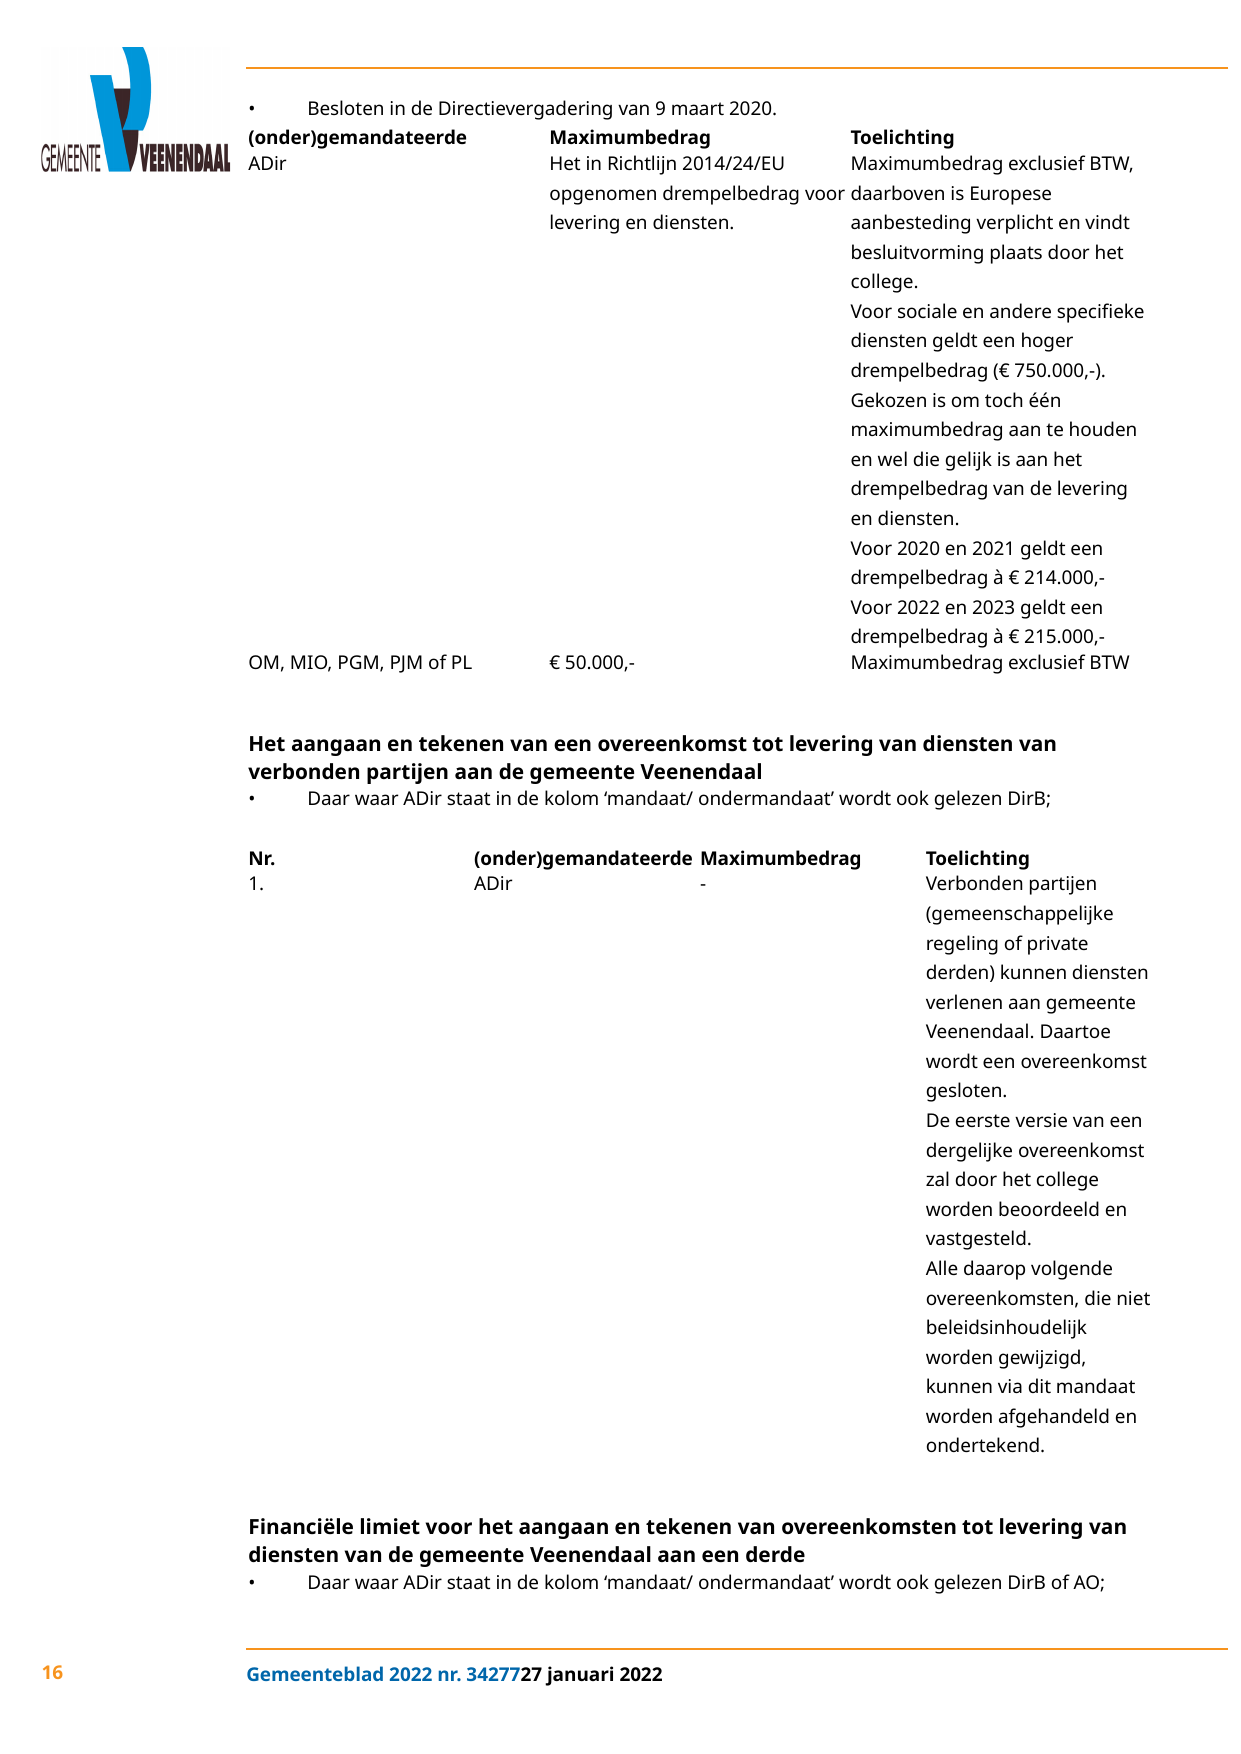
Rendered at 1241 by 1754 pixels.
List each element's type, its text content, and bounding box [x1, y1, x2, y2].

table_header Toelichting [926, 845, 1152, 871]
table_cell ADir [474, 871, 700, 1458]
table_cell Maximumbedrag exclusief BTW [850, 649, 1152, 675]
text Financiële limiet voor het aangaan en tekenen van overeenkomsten tot levering van diensten van de gemeente Veenendaal aan een derde [248, 1512, 1152, 1569]
picture [41, 47, 130, 172]
text Het aangaan en tekenen van een overeenkomst tot levering van diensten van verbonden partijen aan de gemeente Veenendaal [248, 729, 1152, 786]
table_cell Verbonden partijen (gemeenschappelijke regeling of private derden) kunnen diensten verlenen aan gemeente Veenendaal. Daartoe wordt een overeenkomst gesloten. De eerste versie van een dergelijke overeenkomst zal door het college worden beoordeeld en vastgesteld. Alle daarop volgende overeenkomsten, die niet beleidsinhoudelijk worden gewijzigd, kunnen via dit mandaat worden afgehandeld en ondertekend. [926, 871, 1152, 1458]
list Daar waar ADir staat in de kolom ‘mandaat/ ondermandaat’ wordt ook gelezen DirB; [248, 786, 1152, 811]
table_header (onder)gemandateerde [248, 125, 549, 150]
table_cell Maximumbedrag exclusief BTW, daarboven is Europese aanbesteding verplicht en vindt besluitvorming plaats door het college. Voor sociale en andere specifieke diensten geldt een hoger drempelbedrag (€ 750.000,-). Gekozen is om toch één maximumbedrag aan te houden en wel die gelijk is aan het drempelbedrag van de levering en diensten. Voor 2020 en 2021 geldt een drempelbedrag à € 214.000,- Voor 2022 en 2023 geldt een drempelbedrag à € 215.000,- [850, 150, 1152, 649]
table_header Toelichting [850, 125, 1152, 150]
table_cell Het in Richtlijn 2014/24/EU opgenomen drempelbedrag voor levering en diensten. [549, 150, 850, 649]
table_cell ADir [248, 150, 549, 649]
table_header (onder)gemandateerde [474, 845, 700, 871]
table_cell € 50.000,- [549, 649, 850, 675]
list Besloten in de Directievergadering van 9 maart 2020. [248, 95, 1152, 121]
table_cell 1. [248, 871, 474, 1458]
table_header Maximumbedrag [700, 845, 926, 871]
table_cell - [700, 871, 926, 1458]
table_cell OM, MIO, PGM, PJM of PL [248, 649, 549, 675]
list Daar waar ADir staat in de kolom ‘mandaat/ ondermandaat’ wordt ook gelezen DirB of AO; [248, 1569, 1152, 1594]
picture [123, 47, 231, 172]
table_header Maximumbedrag [549, 125, 850, 150]
table_header Nr. [248, 845, 474, 871]
